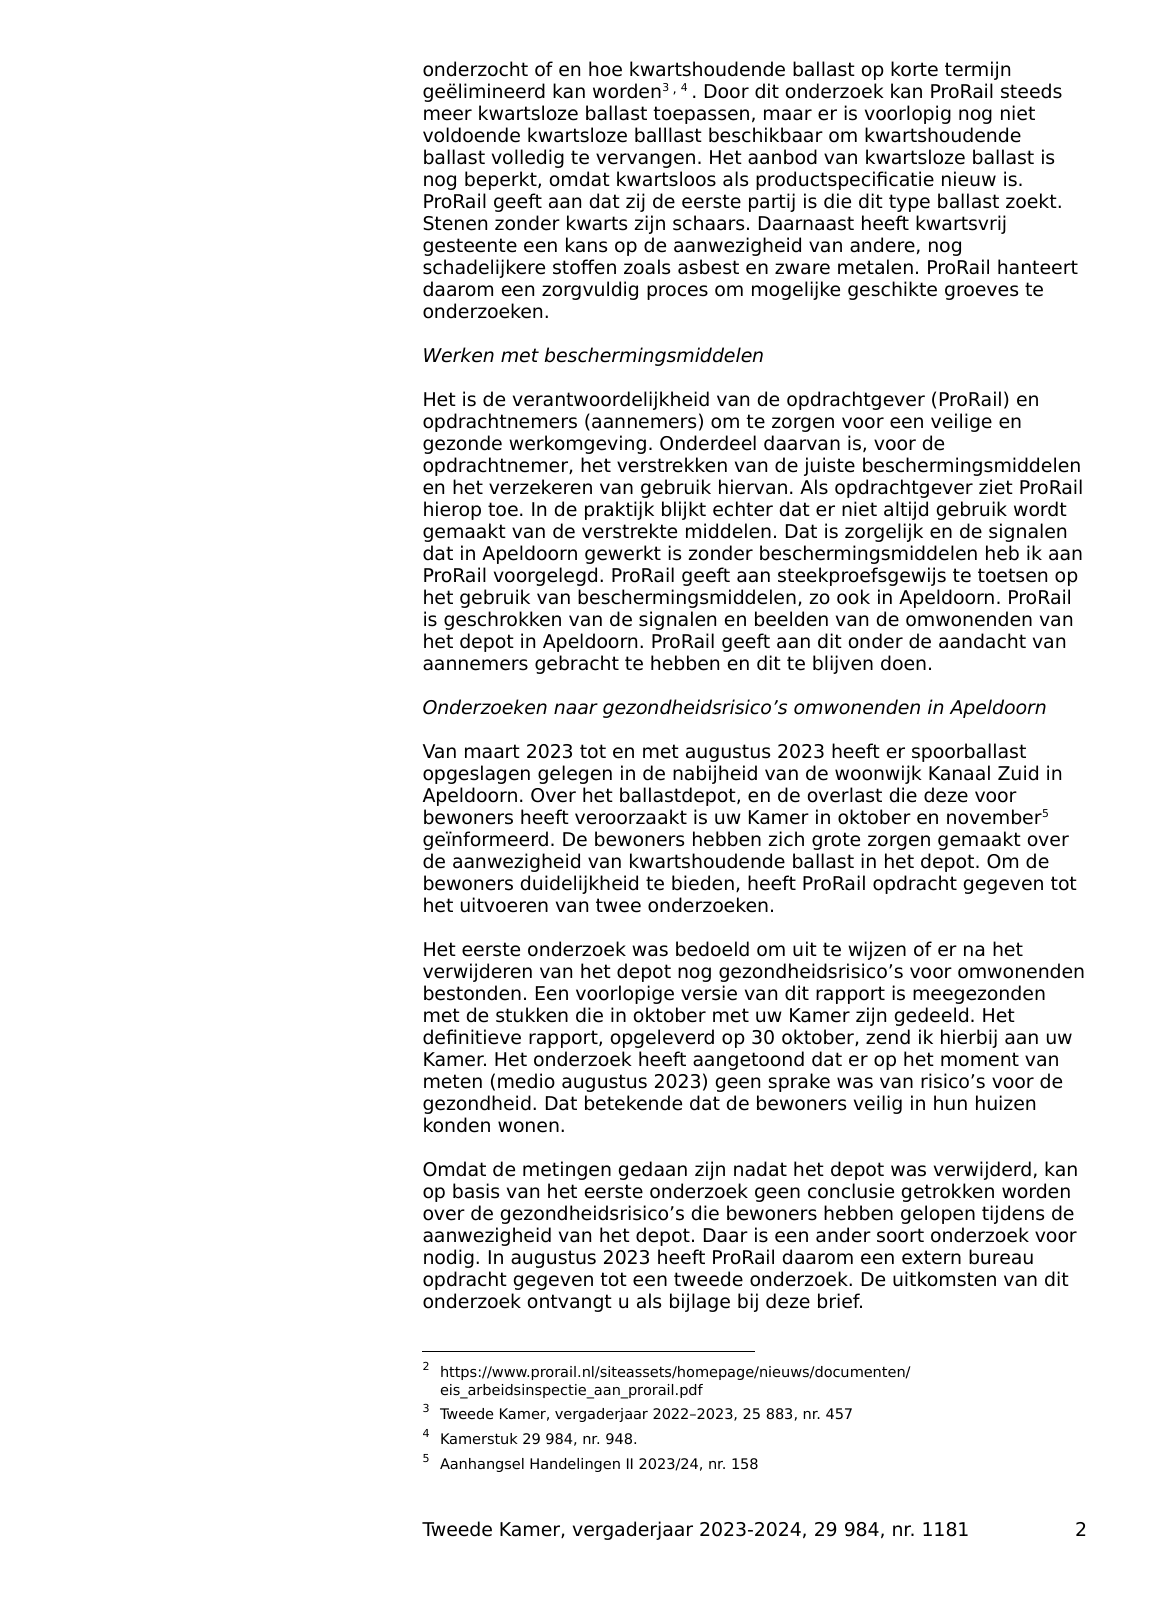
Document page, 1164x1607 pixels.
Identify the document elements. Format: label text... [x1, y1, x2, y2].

text Tweede Kamer, vergaderjaar 2022–2023, 25 883, nr. 457 [422, 1402, 1087, 1424]
text onderzocht of en hoe kwartshoudende ballast op korte termijn geëlimineerd kan worden, . Door dit onderzoek kan ProRail steeds meer kwartsloze ballast toepassen, maar er is voorlopig nog niet voldoende kwartsloze balllast beschikbaar om kwartshoudende ballast volledig te vervangen. Het aanbod van kwartsloze ballast is nog beperkt, omdat kwartsloos als productspecificatie nieuw is. ProRail geeft aan dat zij de eerste partij is die dit type ballast zoekt. Stenen zonder kwarts zijn schaars. Daarnaast heeft kwartsvrij gesteente een kans op de aanwezigheid van andere, nog schadelijkere stoffen zoals asbest en zware metalen. ProRail hanteert daarom een zorgvuldig proces om mogelijke geschikte groeves te onderzoeken. [422, 59, 1087, 323]
subtitle Onderzoeken naar gezondheidsrisico’s omwonenden in Apeldoorn [422, 697, 1087, 719]
text Van maart 2023 tot en met augustus 2023 heeft er spoorballast opgeslagen gelegen in de nabijheid van de woonwijk Kanaal Zuid in Apeldoorn. Over het ballastdepot, en de overlast die deze voor bewoners heeft veroorzaakt is uw Kamer in oktober en november geïnformeerd. De bewoners hebben zich grote zorgen gemaakt over de aanwezigheid van kwartshoudende ballast in het depot. Om de bewoners duidelijkheid te bieden, heeft ProRail opdracht gegeven tot het uitvoeren van twee onderzoeken. [422, 741, 1087, 917]
text Het is de verantwoordelijkheid van de opdrachtgever (ProRail) en opdrachtnemers (aannemers) om te zorgen voor een veilige en gezonde werkomgeving. Onderdeel daarvan is, voor de opdrachtnemer, het verstrekken van de juiste beschermingsmiddelen en het verzekeren van gebruik hiervan. Als opdrachtgever ziet ProRail hierop toe. In de praktijk blijkt echter dat er niet altijd gebruik wordt gemaakt van de verstrekte middelen. Dat is zorgelijk en de signalen dat in Apeldoorn gewerkt is zonder beschermingsmiddelen heb ik aan ProRail voorgelegd. ProRail geeft aan steekproefsgewijs te toetsen op het gebruik van beschermingsmiddelen, zo ook in Apeldoorn. ProRail is geschrokken van de signalen en beelden van de omwonenden van het depot in Apeldoorn. ProRail geeft aan dit onder de aandacht van aannemers gebracht te hebben en dit te blijven doen. [422, 389, 1087, 675]
text https://www.prorail.nl/siteassets/homepage/nieuws/documenten/eis_arbeidsinspectie_aan_prorail.pdf [422, 1360, 1087, 1399]
text Het eerste onderzoek was bedoeld om uit te wijzen of er na het verwijderen van het depot nog gezondheidsrisico’s voor omwonenden bestonden. Een voorlopige versie van dit rapport is meegezonden met de stukken die in oktober met uw Kamer zijn gedeeld. Het definitieve rapport, opgeleverd op 30 oktober, zend ik hierbij aan uw Kamer. Het onderzoek heeft aangetoond dat er op het moment van meten (medio augustus 2023) geen sprake was van risico’s voor de gezondheid. Dat betekende dat de bewoners veilig in hun huizen konden wonen. [422, 939, 1087, 1137]
text Kamerstuk 29 984, nr. 948. [422, 1427, 1087, 1449]
text Omdat de metingen gedaan zijn nadat het depot was verwijderd, kan op basis van het eerste onderzoek geen conclusie getrokken worden over de gezondheidsrisico’s die bewoners hebben gelopen tijdens de aanwezigheid van het depot. Daar is een ander soort onderzoek voor nodig. In augustus 2023 heeft ProRail daarom een extern bureau opdracht gegeven tot een tweede onderzoek. De uitkomsten van dit onderzoek ontvangt u als bijlage bij deze brief. [422, 1159, 1087, 1313]
subtitle Werken met beschermingsmiddelen [422, 345, 1087, 367]
text Aanhangsel Handelingen II 2023/24, nr. 158 [422, 1452, 1087, 1474]
